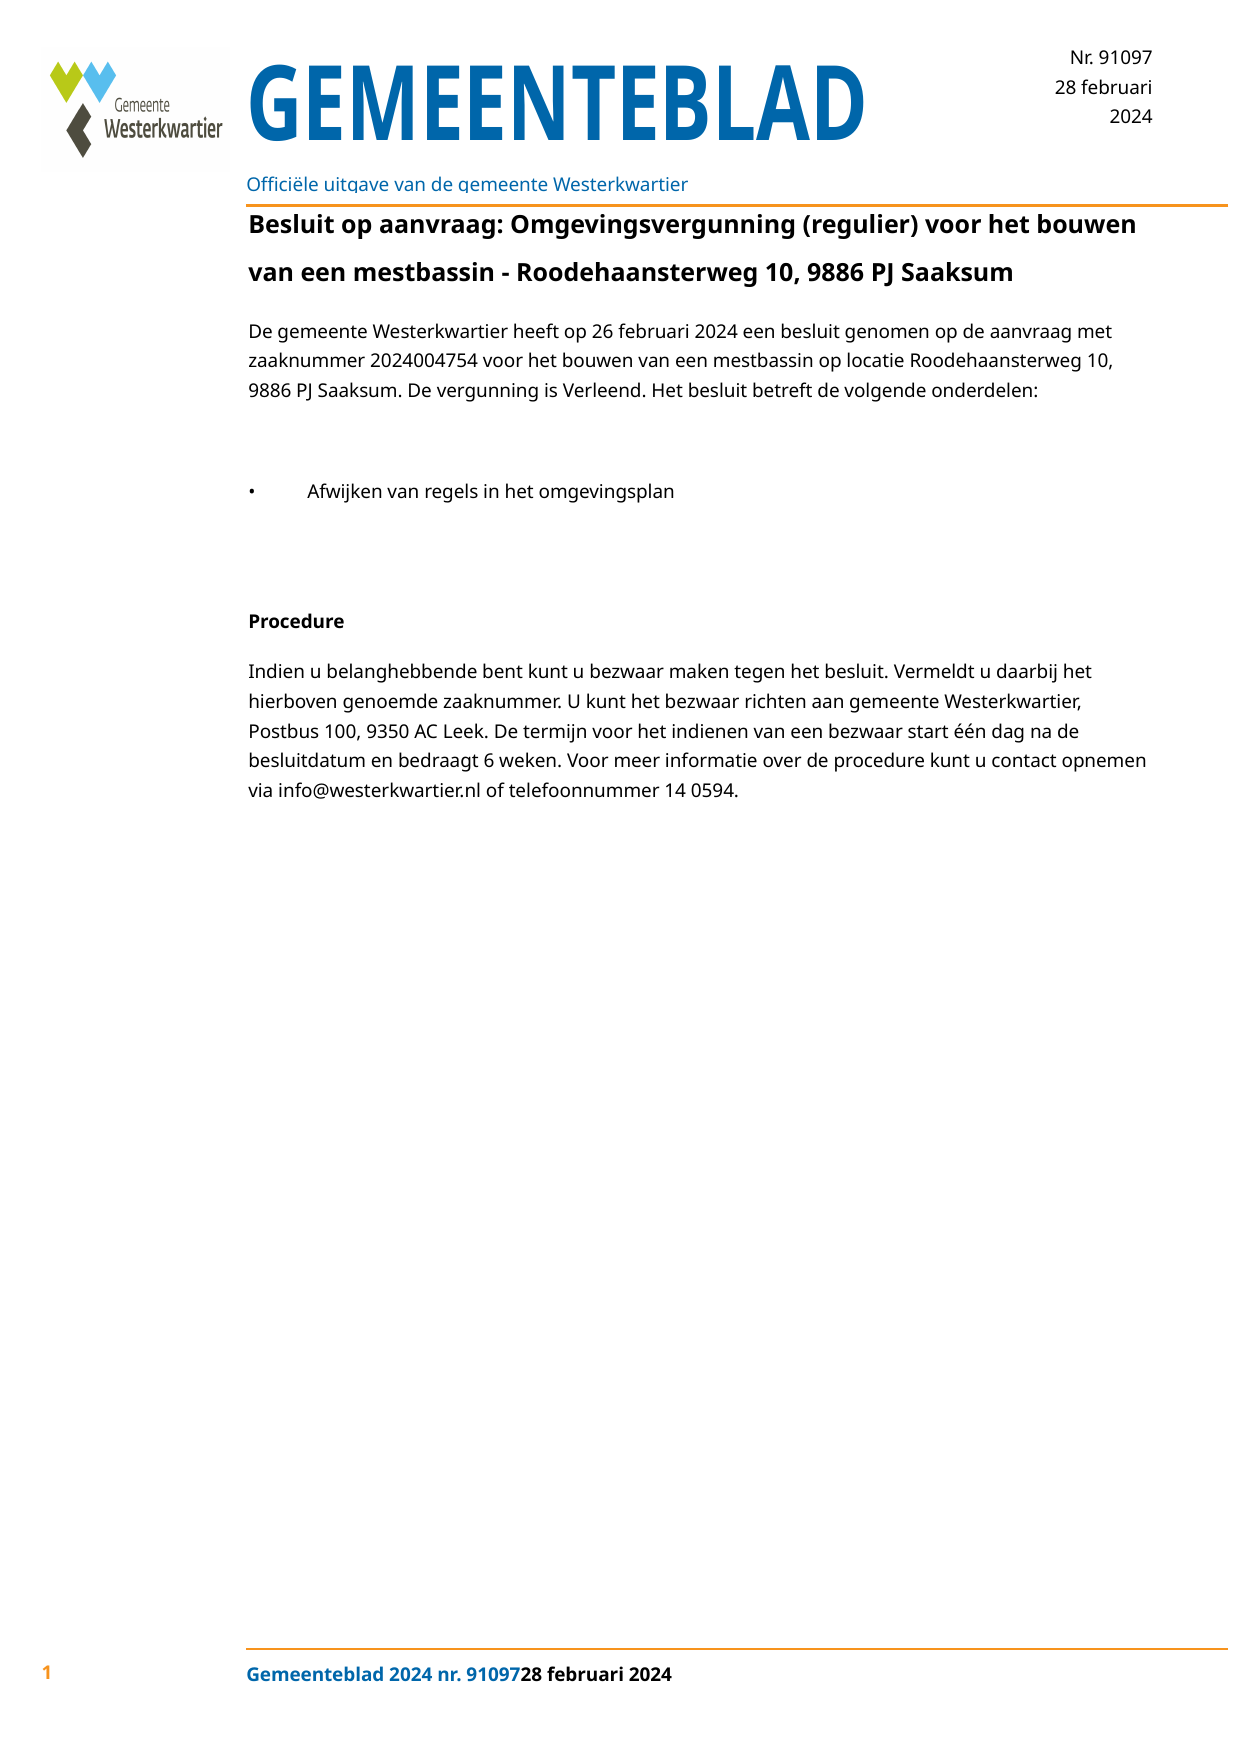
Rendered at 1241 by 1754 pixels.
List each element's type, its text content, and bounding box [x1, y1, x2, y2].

text De gemeente Westerkwartier heeft op 26 februari 2024 een besluit genomen op de aanvraag met zaaknummer 2024004754 voor het bouwen van een mestbassin op locatie Roodehaansterweg 10, 9886 PJ Saaksum. De vergunning is Verleend. Het besluit betreft de volgende onderdelen: [248, 318, 1152, 403]
text Indien u belanghebbende bent kunt u bezwaar maken tegen het besluit. Vermeldt u daarbij het hierboven genoemde zaaknummer. U kunt het bezwaar richten aan gemeente Westerkwartier, Postbus 100, 9350 AC Leek. De termijn voor het indienen van een bezwaar start één dag na de besluitdatum en bedraagt 6 weken. Voor meer informatie over de procedure kunt u contact opnemen via info@westerkwartier.nl of telefoonnummer 14 0594. [248, 659, 1152, 803]
text Procedure [248, 608, 1152, 634]
list Afwijken van regels in het omgevingsplan [248, 478, 1152, 504]
text Besluit op aanvraag: Omgevingsvergunning (regulier) voor het bouwen van een mestbassin - Roodehaansterweg 10, 9886 PJ Saaksum [248, 207, 1152, 288]
picture [41, 47, 231, 172]
